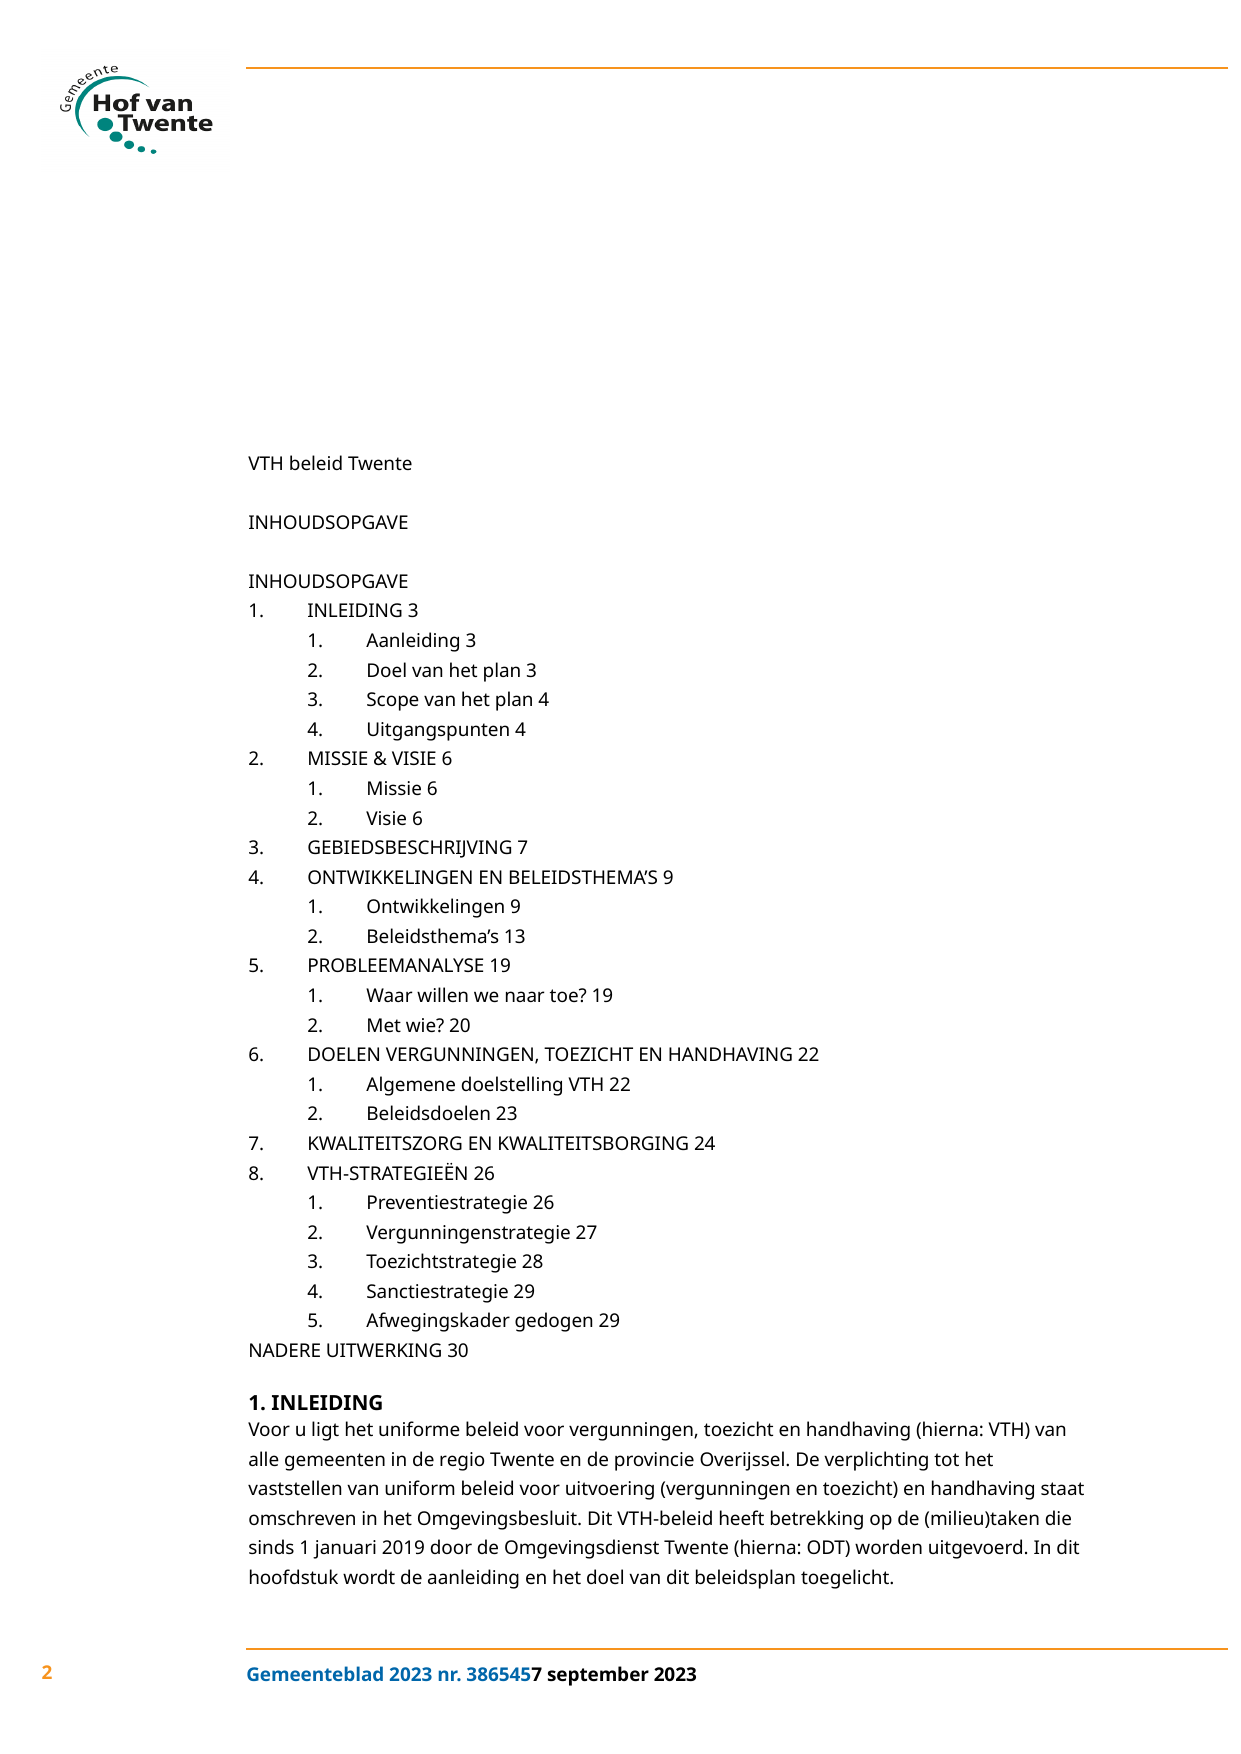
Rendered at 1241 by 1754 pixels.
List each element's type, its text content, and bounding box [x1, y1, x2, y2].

list Algemene doelstelling VTH 22 [307, 1071, 1152, 1097]
text Voor u ligt het uniforme beleid voor vergunningen, toezicht en handhaving (hierna: VTH) van [248, 1416, 1152, 1442]
list Scope van het plan 4 [307, 686, 1152, 712]
list Doel van het plan 3 [307, 657, 1152, 683]
list GEBIEDSBESCHRIJVING 7 [248, 834, 1152, 860]
text omschreven in het Omgevingsbesluit. Dit VTH-beleid heeft betrekking op de (milieu)taken die [248, 1505, 1152, 1531]
text INHOUDSOPGAVE [248, 568, 1152, 594]
text alle gemeenten in de regio Twente en de provincie Overijssel. De verplichting tot het [248, 1446, 1152, 1471]
list Beleidsdoelen 23 [307, 1101, 1152, 1126]
text sinds 1 januari 2019 door de Omgevingsdienst Twente (hierna: ODT) worden uitgevoerd. In dit [248, 1534, 1152, 1560]
text 1. INLEIDING [248, 1388, 1152, 1416]
text NADERE UITWERKING 30 [248, 1337, 1152, 1363]
list ONTWIKKELINGEN EN BELEIDSTHEMA’S 9 [248, 864, 1152, 890]
list Missie 6 [307, 775, 1152, 801]
list KWALITEITSZORG EN KWALITEITSBORGING 24 [248, 1130, 1152, 1156]
list VTH-STRATEGIEËN 26 [248, 1160, 1152, 1186]
list Preventiestrategie 26 [307, 1189, 1152, 1215]
text INHOUDSOPGAVE [248, 509, 1152, 535]
list Afwegingskader gedogen 29 [307, 1308, 1152, 1333]
text vaststellen van uniform beleid voor uitvoering (vergunningen en toezicht) en handhaving staat [248, 1475, 1152, 1501]
list DOELEN VERGUNNINGEN, TOEZICHT EN HANDHAVING 22 [248, 1041, 1152, 1067]
list Aanleiding 3 [307, 627, 1152, 653]
list PROBLEEMANALYSE 19 [248, 953, 1152, 978]
list Ontwikkelingen 9 [307, 893, 1152, 919]
list Vergunningenstrategie 27 [307, 1219, 1152, 1245]
list Met wie? 20 [307, 1012, 1152, 1038]
list MISSIE & VISIE 6 [248, 746, 1152, 771]
list Waar willen we naar toe? 19 [307, 982, 1152, 1008]
text VTH beleid Twente [248, 450, 1152, 476]
picture [41, 47, 231, 172]
list Sanctiestrategie 29 [307, 1278, 1152, 1304]
list Beleidsthema’s 13 [307, 923, 1152, 949]
text hoofdstuk wordt de aanleiding en het doel van dit beleidsplan toegelicht. [248, 1564, 1152, 1590]
list Visie 6 [307, 805, 1152, 831]
list Uitgangspunten 4 [307, 716, 1152, 742]
list INLEIDING 3 [248, 598, 1152, 623]
list Toezichtstrategie 28 [307, 1248, 1152, 1274]
